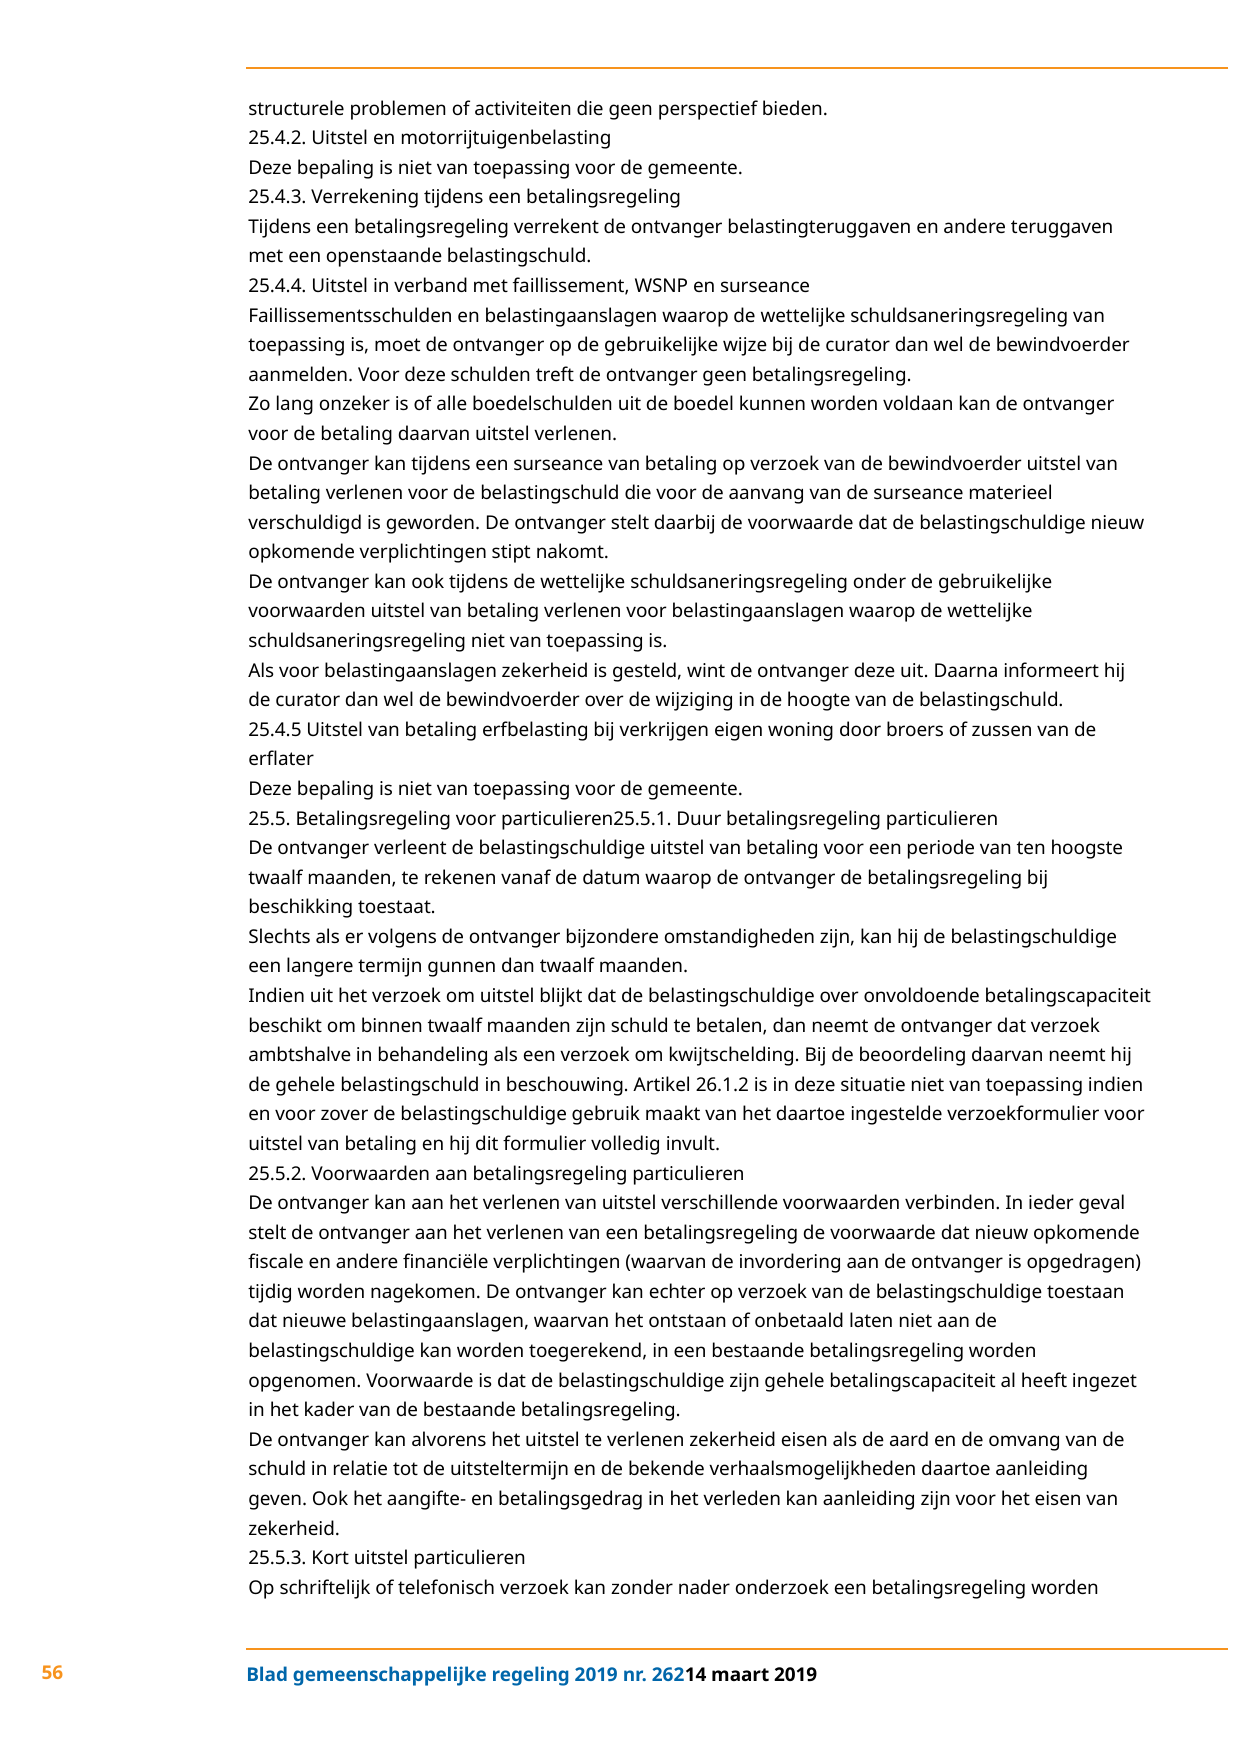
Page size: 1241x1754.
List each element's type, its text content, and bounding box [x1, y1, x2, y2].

text 25.5. Betalingsregeling voor particulieren25.5.1. Duur betalingsregeling particulieren [248, 805, 1152, 831]
text Als voor belastingaanslagen zekerheid is gesteld, wint de ontvanger deze uit. Daarna informeert hij de curator dan wel de bewindvoerder over de wijziging in de hoogte van de belastingschuld. [248, 657, 1152, 712]
text 25.4.5 Uitstel van betaling erfbelasting bij verkrijgen eigen woning door broers of zussen van de erflater [248, 716, 1152, 771]
text Deze bepaling is niet van toepassing voor de gemeente. [248, 154, 1152, 180]
text Op schriftelijk of telefonisch verzoek kan zonder nader onderzoek een betalingsregeling worden [248, 1574, 1152, 1600]
text De ontvanger verleent de belastingschuldige uitstel van betaling voor een periode van ten hoogste twaalf maanden, te rekenen vanaf de datum waarop de ontvanger de betalingsregeling bij beschikking toestaat. [248, 834, 1152, 919]
text 25.5.2. Voorwaarden aan betalingsregeling particulieren [248, 1160, 1152, 1186]
text Slechts als er volgens de ontvanger bijzondere omstandigheden zijn, kan hij de belastingschuldige een langere termijn gunnen dan twaalf maanden. [248, 923, 1152, 978]
text De ontvanger kan aan het verlenen van uitstel verschillende voorwaarden verbinden. In ieder geval stelt de ontvanger aan het verlenen van een betalingsregeling de voorwaarde dat nieuw opkomende fiscale en andere financiële verplichtingen (waarvan de invordering aan de ontvanger is opgedragen) tijdig worden nagekomen. De ontvanger kan echter op verzoek van de belastingschuldige toestaan dat nieuwe belastingaanslagen, waarvan het ontstaan of onbetaald laten niet aan de belastingschuldige kan worden toegerekend, in een bestaande betalingsregeling worden opgenomen. Voorwaarde is dat de belastingschuldige zijn gehele betalingscapaciteit al heeft ingezet in het kader van de bestaande betalingsregeling. [248, 1189, 1152, 1422]
picture [41, 47, 231, 172]
text Faillissementsschulden en belastingaanslagen waarop de wettelijke schuldsaneringsregeling van toepassing is, moet de ontvanger op de gebruikelijke wijze bij de curator dan wel de bewindvoerder aanmelden. Voor deze schulden treft de ontvanger geen betalingsregeling. [248, 302, 1152, 387]
text 25.4.2. Uitstel en motorrijtuigenbelasting [248, 124, 1152, 150]
text Indien uit het verzoek om uitstel blijkt dat de belastingschuldige over onvoldoende betalingscapaciteit beschikt om binnen twaalf maanden zijn schuld te betalen, dan neemt de ontvanger dat verzoek ambtshalve in behandeling als een verzoek om kwijtschelding. Bij de beoordeling daarvan neemt hij de gehele belastingschuld in beschouwing. Artikel 26.1.2 is in deze situatie niet van toepassing indien en voor zover de belastingschuldige gebruik maakt van het daartoe ingestelde verzoekformulier voor uitstel van betaling en hij dit formulier volledig invult. [248, 982, 1152, 1156]
text 25.4.3. Verrekening tijdens een betalingsregeling [248, 183, 1152, 209]
text Tijdens een betalingsregeling verrekent de ontvanger belastingteruggaven en andere teruggaven met een openstaande belastingschuld. [248, 213, 1152, 268]
text structurele problemen of activiteiten die geen perspectief bieden. [248, 95, 1152, 121]
text De ontvanger kan tijdens een surseance van betaling op verzoek van de bewindvoerder uitstel van betaling verlenen voor de belastingschuld die voor de aanvang van de surseance materieel verschuldigd is geworden. De ontvanger stelt daarbij de voorwaarde dat de belastingschuldige nieuw opkomende verplichtingen stipt nakomt. [248, 450, 1152, 564]
text De ontvanger kan alvorens het uitstel te verlenen zekerheid eisen als de aard en de omvang van de schuld in relatie tot de uitsteltermijn en de bekende verhaalsmogelijkheden daartoe aanleiding geven. Ook het aangifte- en betalingsgedrag in het verleden kan aanleiding zijn voor het eisen van zekerheid. [248, 1426, 1152, 1541]
text 25.4.4. Uitstel in verband met faillissement, WSNP en surseance [248, 272, 1152, 298]
text Deze bepaling is niet van toepassing voor de gemeente. [248, 775, 1152, 801]
text De ontvanger kan ook tijdens de wettelijke schuldsaneringsregeling onder de gebruikelijke voorwaarden uitstel van betaling verlenen voor belastingaanslagen waarop de wettelijke schuldsaneringsregeling niet van toepassing is. [248, 568, 1152, 653]
text 25.5.3. Kort uitstel particulieren [248, 1544, 1152, 1570]
text Zo lang onzeker is of alle boedelschulden uit de boedel kunnen worden voldaan kan de ontvanger voor de betaling daarvan uitstel verlenen. [248, 391, 1152, 446]
